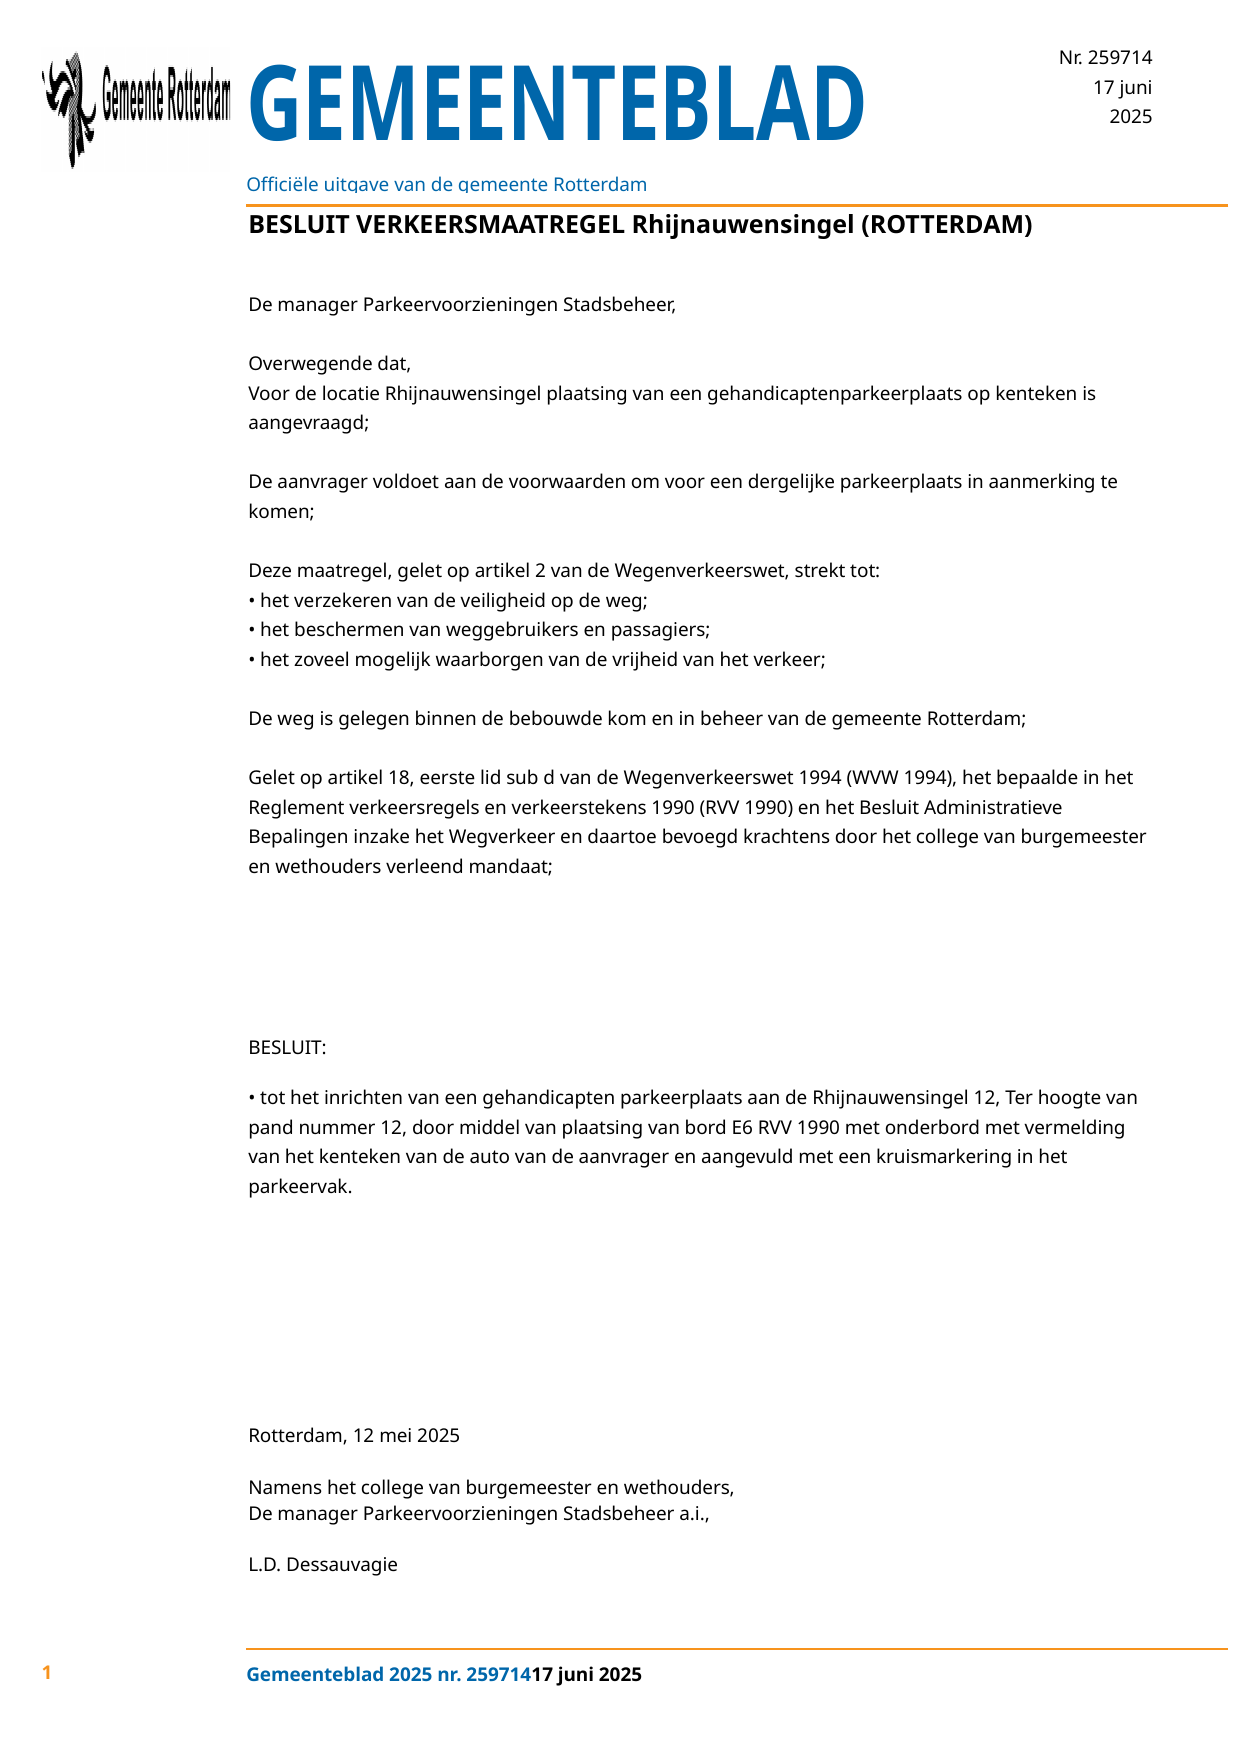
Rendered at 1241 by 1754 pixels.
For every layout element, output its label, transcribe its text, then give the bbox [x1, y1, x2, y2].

text • het beschermen van weggebruikers en passagiers; [248, 616, 1152, 642]
text Gelet op artikel 18, eerste lid sub d van de Wegenverkeerswet 1994 (WVW 1994), het bepaalde in het Reglement verkeersregels en verkeerstekens 1990 (RVV 1990) en het Besluit Administratieve Bepalingen inzake het Wegverkeer en daartoe bevoegd krachtens door het college van burgemeester en wethouders verleend mandaat; [248, 764, 1152, 879]
text BESLUIT: [248, 1034, 1152, 1060]
text Rotterdam, 12 mei 2025 [248, 1423, 1152, 1448]
text De weg is gelegen binnen de bebouwde kom en in beheer van de gemeente Rotterdam; [248, 705, 1152, 731]
text • het zoveel mogelijk waarborgen van de vrijheid van het verkeer; [248, 646, 1152, 672]
text BESLUIT VERKEERSMAATREGEL Rhijnauwensingel (ROTTERDAM) [248, 207, 1152, 241]
text Namens het college van burgemeester en wethouders, [248, 1474, 1152, 1500]
text De aanvrager voldoet aan de voorwaarden om voor een dergelijke parkeerplaats in aanmerking te komen; [248, 468, 1152, 524]
picture [41, 47, 231, 172]
text Voor de locatie Rhijnauwensingel plaatsing van een gehandicaptenparkeerplaats op kenteken is aangevraagd; [248, 380, 1152, 435]
text • tot het inrichten van een gehandicapten parkeerplaats aan de Rhijnauwensingel 12, Ter hoogte van pand nummer 12, door middel van plaatsing van bord E6 RVV 1990 met onderbord met vermelding van het kenteken van de auto van de aanvrager en aangevuld met een kruismarkering in het parkeervak. [248, 1084, 1152, 1199]
text Overwegende dat, [248, 350, 1152, 376]
text Deze maatregel, gelet op artikel 2 van de Wegenverkeerswet, strekt tot: [248, 557, 1152, 583]
text De manager Parkeervoorzieningen Stadsbeheer, [248, 291, 1152, 317]
text • het verzekeren van de veiligheid op de weg; [248, 587, 1152, 613]
text L.D. Dessauvagie [248, 1551, 1152, 1577]
text De manager Parkeervoorzieningen Stadsbeheer a.i., [248, 1500, 1152, 1526]
